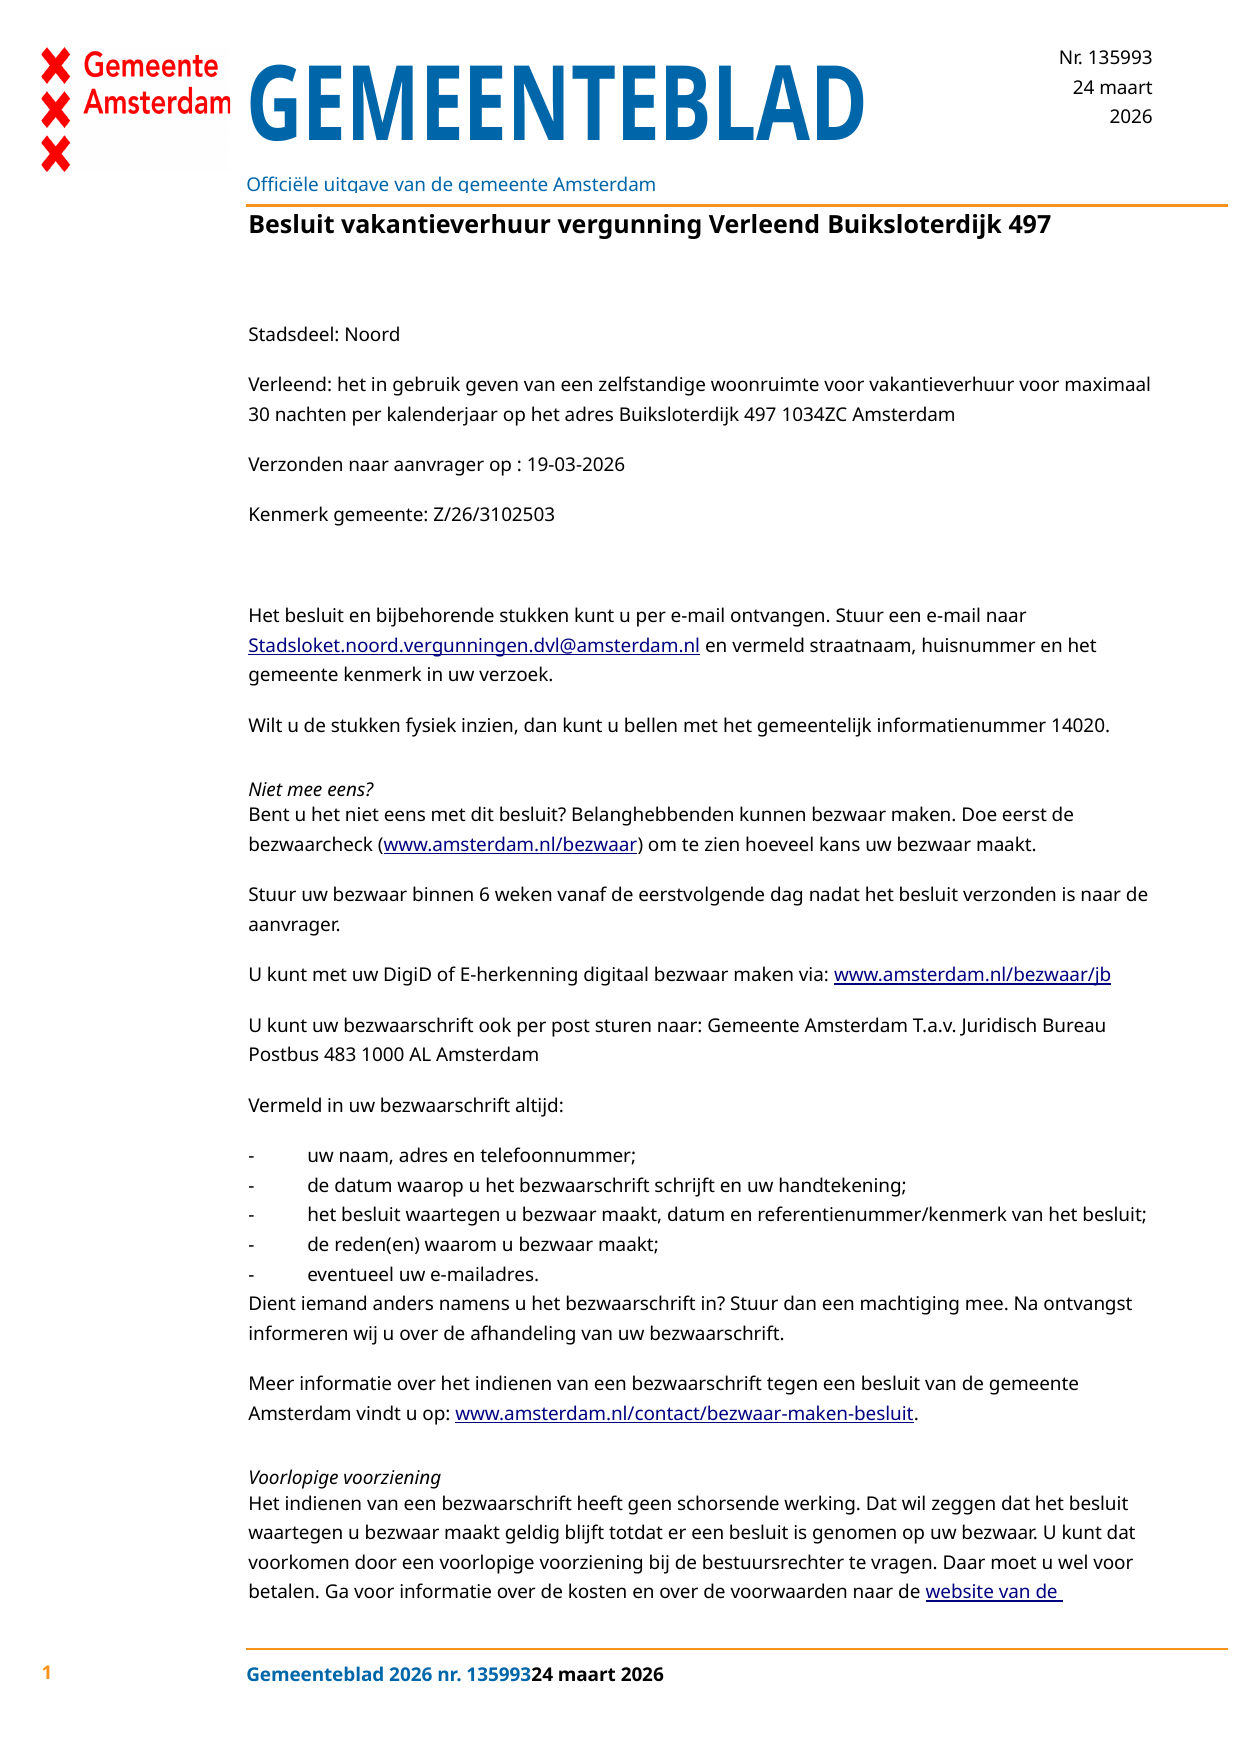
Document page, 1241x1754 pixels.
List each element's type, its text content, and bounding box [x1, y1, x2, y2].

list de reden(en) waarom u bezwaar maakt; [248, 1231, 1152, 1257]
text Verzonden naar aanvrager op : 19-03-2026 [248, 451, 1152, 477]
text Dient iemand anders namens u het bezwaarschrift in? Stuur dan een machtiging mee. Na ontvangst informeren wij u over de afhandeling van uw bezwaarschrift. [248, 1290, 1152, 1346]
text Meer informatie over het indienen van een bezwaarschrift tegen een besluit van de gemeente Amsterdam vindt u op: www.amsterdam.nl/contact/bezwaar-maken-besluit. [248, 1370, 1152, 1426]
text Vermeld in uw bezwaarschrift altijd: [248, 1092, 1152, 1118]
text Wilt u de stukken fysiek inzien, dan kunt u bellen met het gemeentelijk informatienummer 14020. [248, 712, 1152, 738]
text Stuur uw bezwaar binnen 6 weken vanaf de eerstvolgende dag nadat het besluit verzonden is naar de aanvrager. [248, 882, 1152, 937]
text Besluit vakantieverhuur vergunning Verleend Buiksloterdijk 497 [248, 207, 1152, 241]
text Kenmerk gemeente: Z/26/3102503 [248, 502, 1152, 527]
text U kunt met uw DigiD of E-herkenning digitaal bezwaar maken via: www.amsterdam.nl/bezwaar/jb [248, 962, 1152, 987]
text Bent u het niet eens met dit besluit? Belanghebbenden kunnen bezwaar maken. Doe eerst de bezwaarcheck (www.amsterdam.nl/bezwaar) om te zien hoeveel kans uw bezwaar maakt. [248, 802, 1152, 857]
text Het besluit en bijbehorende stukken kunt u per e-mail ontvangen. Stuur een e-mail naar Stadsloket.noord.vergunningen.dvl@amsterdam.nl en vermeld straatnaam, huisnummer en het gemeente kenmerk in uw verzoek. [248, 602, 1152, 687]
picture [41, 47, 231, 172]
text Stadsdeel: Noord [248, 321, 1152, 346]
list uw naam, adres en telefoonnummer; [248, 1142, 1152, 1168]
text Het indienen van een bezwaarschrift heeft geen schorsende werking. Dat wil zeggen dat het besluit waartegen u bezwaar maakt geldig blijft totdat er een besluit is genomen op uw bezwaar. U kunt dat voorkomen door een voorlopige voorziening bij de bestuursrechter te vragen. Daar moet u wel voor betalen. Ga voor informatie over de kosten en over de voorwaarden naar de website van de [248, 1490, 1152, 1604]
text Niet mee eens? [248, 776, 1152, 802]
text U kunt uw bezwaarschrift ook per post sturen naar: Gemeente Amsterdam T.a.v. Juridisch Bureau Postbus 483 1000 AL Amsterdam [248, 1012, 1152, 1067]
list de datum waarop u het bezwaarschrift schrijft en uw handtekening; [248, 1172, 1152, 1198]
text Verleend: het in gebruik geven van een zelfstandige woonruimte voor vakantieverhuur voor maximaal 30 nachten per kalenderjaar op het adres Buiksloterdijk 497 1034ZC Amsterdam [248, 371, 1152, 426]
list het besluit waartegen u bezwaar maakt, datum en referentienummer/kenmerk van het besluit; [248, 1202, 1152, 1227]
text Voorlopige voorziening [248, 1464, 1152, 1490]
list eventueel uw e-mailadres. [248, 1261, 1152, 1287]
